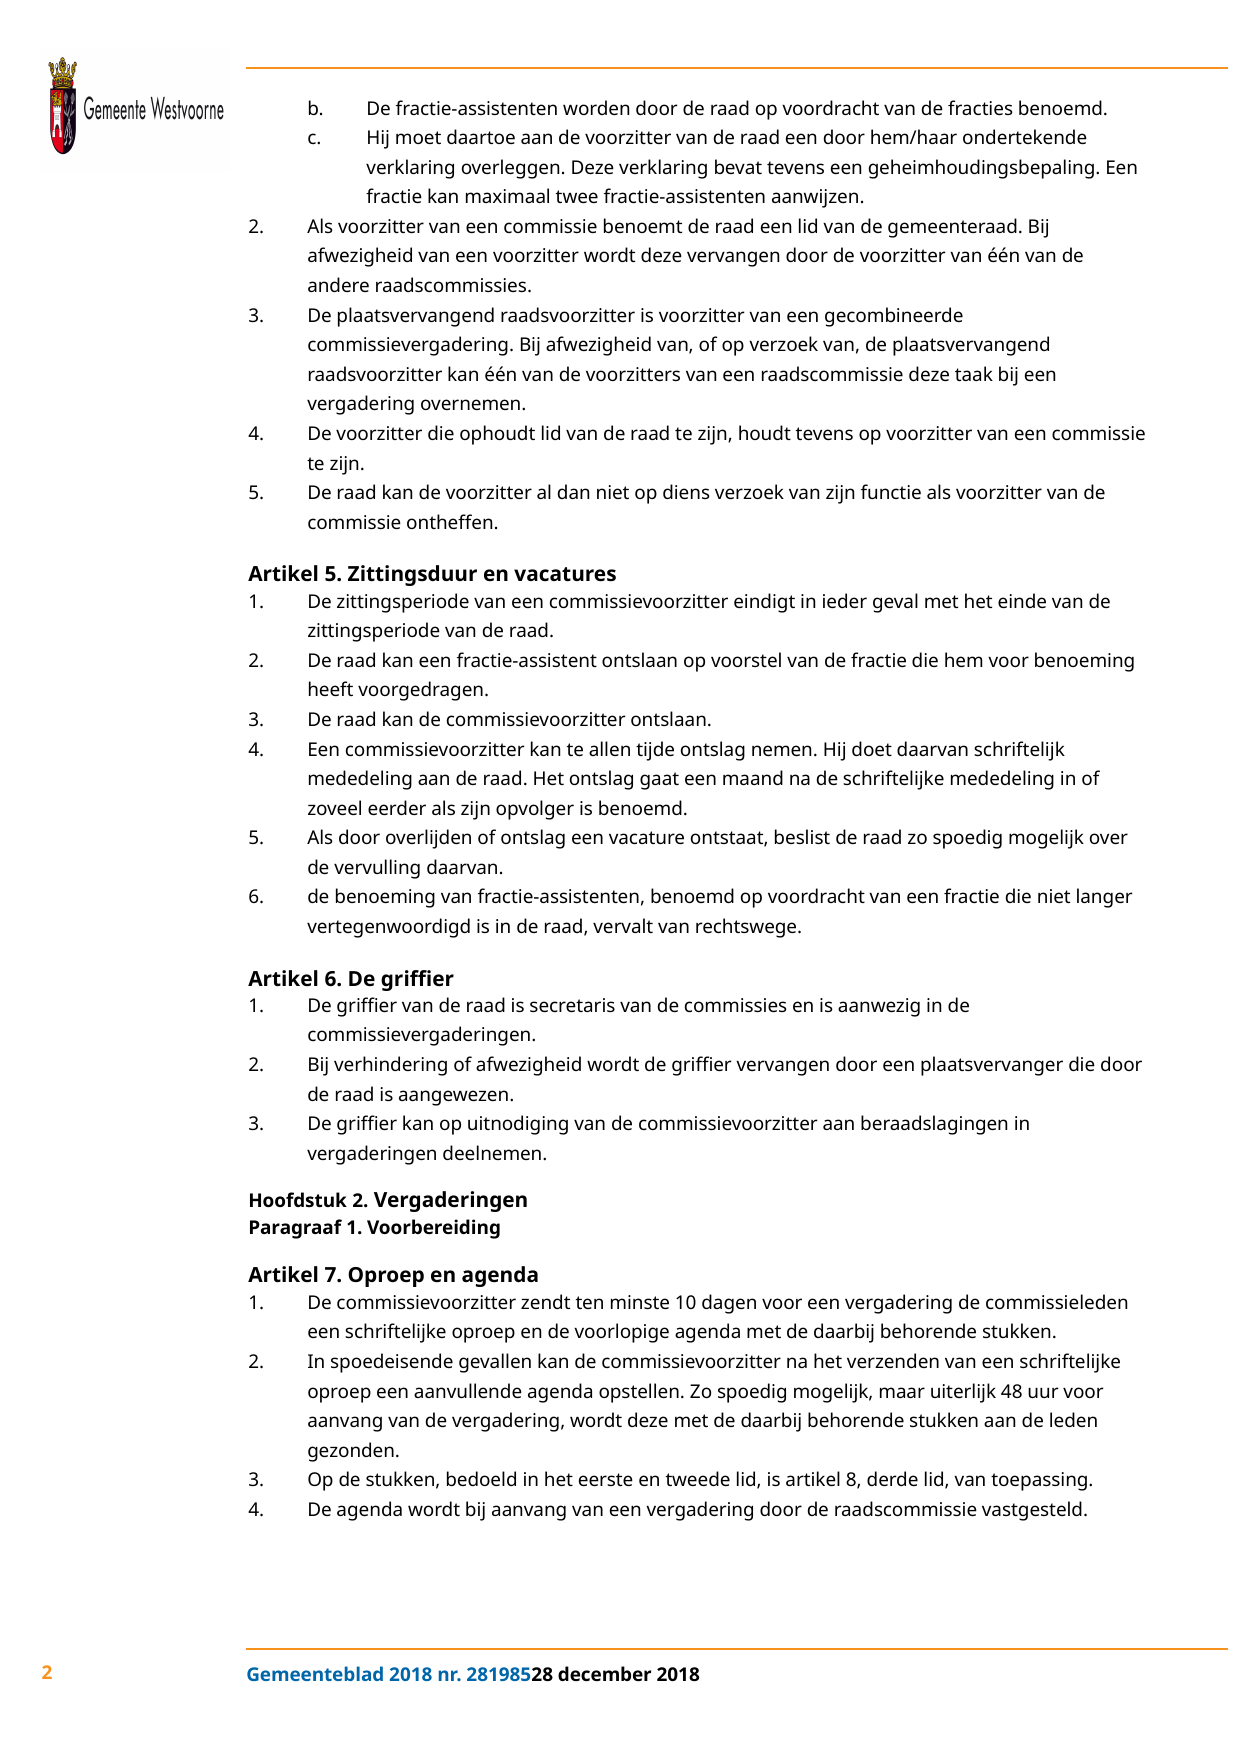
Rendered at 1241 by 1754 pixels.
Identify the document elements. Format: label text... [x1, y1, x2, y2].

text Artikel 7. Oproep en agenda [248, 1261, 1152, 1289]
list De voorzitter die ophoudt lid van de raad te zijn, houdt tevens op voorzitter van een commissie te zijn. [248, 420, 1152, 476]
list De raad kan een fractie-assistent ontslaan op voorstel van de fractie die hem voor benoeming heeft voorgedragen. [248, 647, 1152, 702]
list De commissievoorzitter zendt ten minste 10 dagen voor een vergadering de commissieleden een schriftelijke oproep en de voorlopige agenda met de daarbij behorende stukken. [248, 1289, 1152, 1344]
list De griffier van de raad is secretaris van de commissies en is aanwezig in de commissievergaderingen. [248, 992, 1152, 1047]
list In spoedeisende gevallen kan de commissievoorzitter na het verzenden van een schriftelijke oproep een aanvullende agenda opstellen. Zo spoedig mogelijk, maar uiterlijk 48 uur voor aanvang van de vergadering, wordt deze met de daarbij behorende stukken aan de leden gezonden. [248, 1348, 1152, 1463]
text Artikel 5. Zittingsduur en vacatures [248, 559, 1152, 588]
list Op de stukken, bedoeld in het eerste en tweede lid, is artikel 8, derde lid, van toepassing. [248, 1467, 1152, 1492]
text Paragraaf 1. Voorbereiding [248, 1214, 1152, 1240]
picture [41, 47, 231, 172]
list De fractie-assistenten worden door de raad op voordracht van de fracties benoemd. [307, 95, 1152, 121]
list De agenda wordt bij aanvang van een vergadering door de raadscommissie vastgesteld. [248, 1496, 1152, 1522]
list Bij verhindering of afwezigheid wordt de griffier vervangen door een plaatsvervanger die door de raad is aangewezen. [248, 1051, 1152, 1107]
text Artikel 6. De griffier [248, 964, 1152, 992]
list De plaatsvervangend raadsvoorzitter is voorzitter van een gecombineerde commissievergadering. Bij afwezigheid van, of op verzoek van, de plaatsvervangend raadsvoorzitter kan één van de voorzitters van een raadscommissie deze taak bij een vergadering overnemen. [248, 302, 1152, 416]
list De griffier kan op uitnodiging van de commissievoorzitter aan beraadslagingen in vergaderingen deelnemen. [248, 1110, 1152, 1166]
list De raad kan de voorzitter al dan niet op diens verzoek van zijn functie als voorzitter van de commissie ontheffen. [248, 479, 1152, 535]
text Hoofdstuk 2. Vergaderingen [248, 1186, 1152, 1214]
list Een commissievoorzitter kan te allen tijde ontslag nemen. Hij doet daarvan schriftelijk mededeling aan de raad. Het ontslag gaat een maand na de schriftelijke mededeling in of zoveel eerder als zijn opvolger is benoemd. [248, 736, 1152, 821]
list De zittingsperiode van een commissievoorzitter eindigt in ieder geval met het einde van de zittingsperiode van de raad. [248, 588, 1152, 643]
list de benoeming van fractie-assistenten, benoemd op voordracht van een fractie die niet langer vertegenwoordigd is in de raad, vervalt van rechtswege. [248, 884, 1152, 939]
list Hij moet daartoe aan de voorzitter van de raad een door hem/haar ondertekende verklaring overleggen. Deze verklaring bevat tevens een geheimhoudingsbepaling. Een fractie kan maximaal twee fractie-assistenten aanwijzen. [307, 124, 1152, 209]
list Als voorzitter van een commissie benoemt de raad een lid van de gemeenteraad. Bij afwezigheid van een voorzitter wordt deze vervangen door de voorzitter van één van de andere raadscommissies. [248, 213, 1152, 298]
list De raad kan de commissievoorzitter ontslaan. [248, 706, 1152, 732]
list Als door overlijden of ontslag een vacature ontstaat, beslist de raad zo spoedig mogelijk over de vervulling daarvan. [248, 824, 1152, 880]
